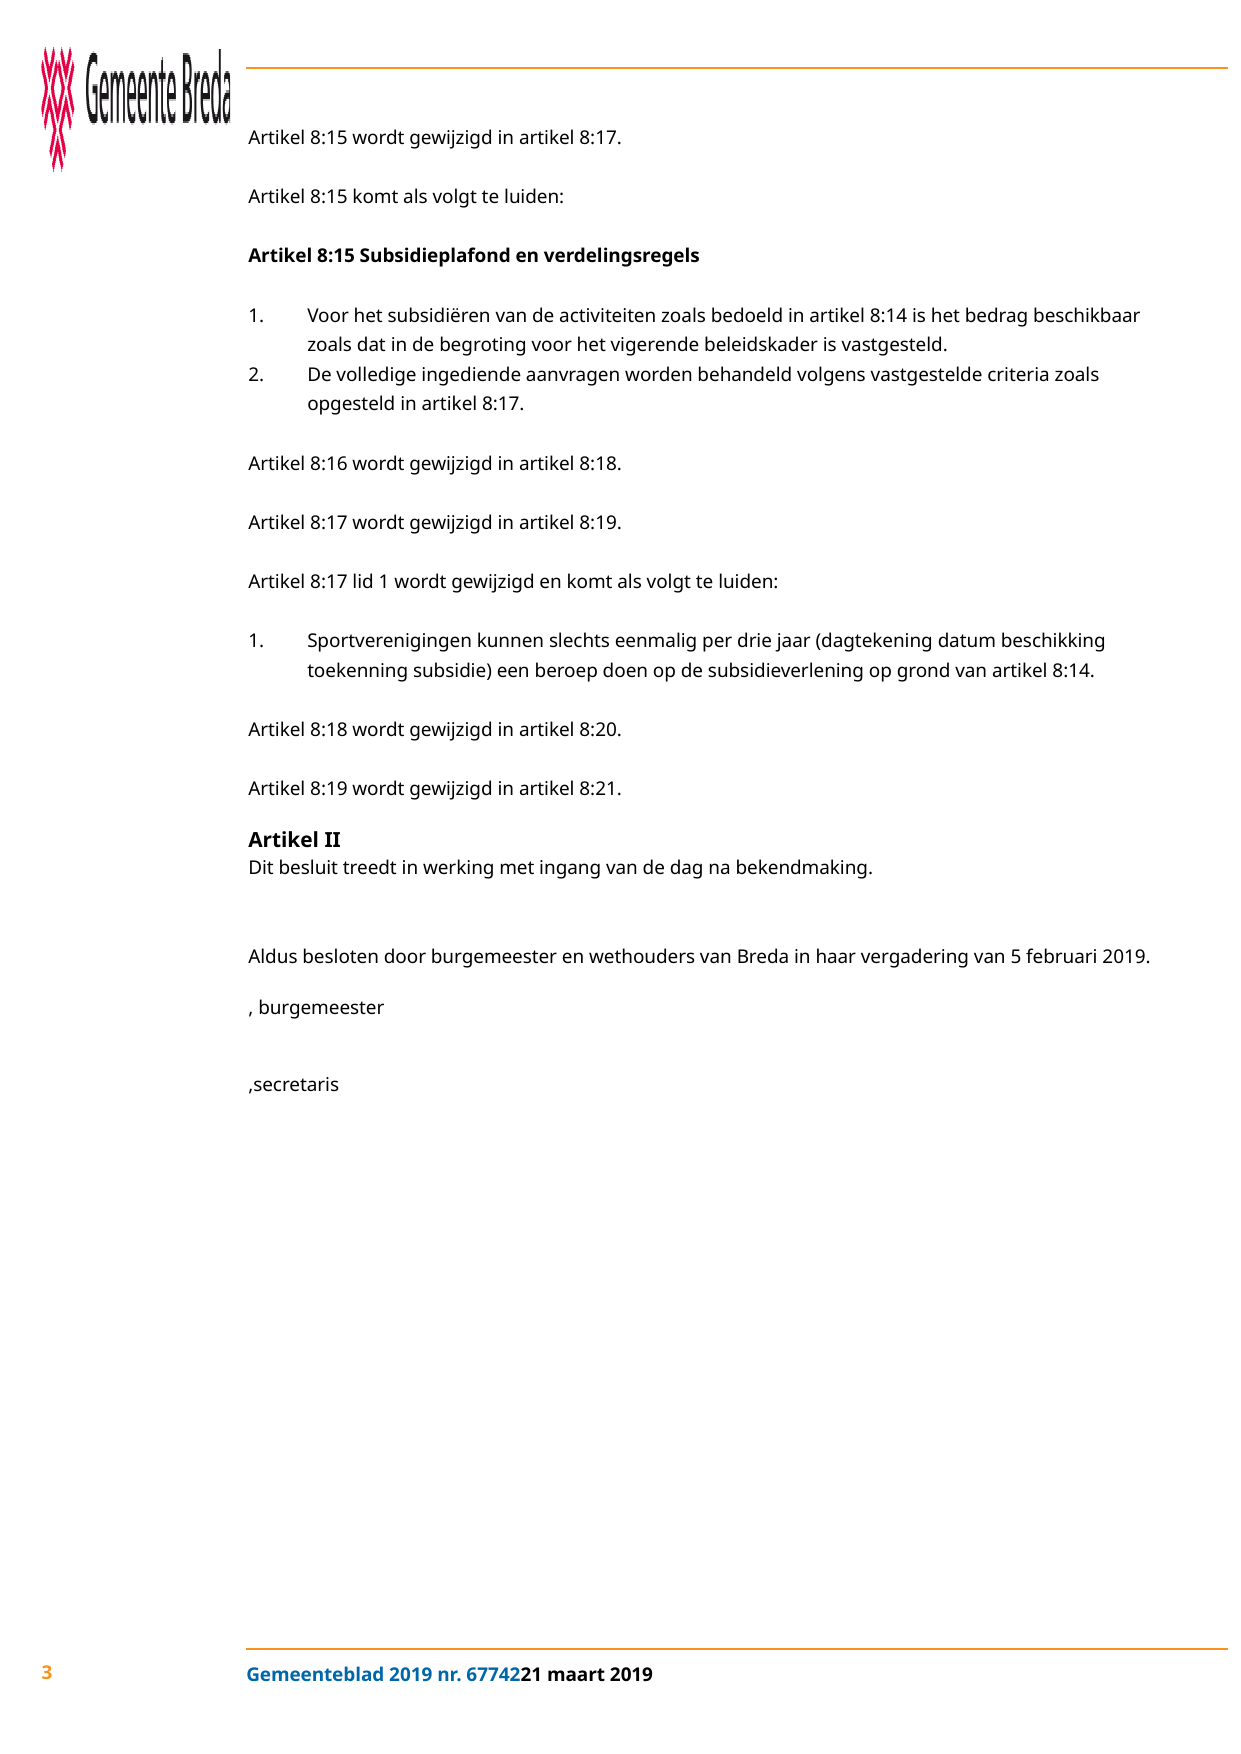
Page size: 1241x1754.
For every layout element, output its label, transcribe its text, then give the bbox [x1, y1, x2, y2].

text Artikel 8:15 wordt gewijzigd in artikel 8:17. [248, 124, 1152, 150]
text Artikel 8:16 wordt gewijzigd in artikel 8:18. [248, 450, 1152, 476]
text Artikel 8:17 wordt gewijzigd in artikel 8:19. [248, 509, 1152, 535]
picture [41, 47, 231, 172]
text ,secretaris [248, 1071, 1152, 1097]
text Artikel II [248, 826, 1152, 854]
list Voor het subsidiëren van de activiteiten zoals bedoeld in artikel 8:14 is het bedrag beschikbaar zoals dat in de begroting voor het vigerende beleidskader is vastgesteld. [248, 302, 1152, 357]
text , burgemeester [248, 994, 1152, 1020]
list Sportverenigingen kunnen slechts eenmalig per drie jaar (dagtekening datum beschikking toekenning subsidie) een beroep doen op de subsidieverlening op grond van artikel 8:14. [248, 627, 1152, 683]
text Artikel 8:17 lid 1 wordt gewijzigd en komt als volgt te luiden: [248, 568, 1152, 594]
text Artikel 8:18 wordt gewijzigd in artikel 8:20. [248, 716, 1152, 742]
text Artikel 8:19 wordt gewijzigd in artikel 8:21. [248, 775, 1152, 801]
text Dit besluit treedt in werking met ingang van de dag na bekendmaking. [248, 854, 1152, 880]
text Aldus besloten door burgemeester en wethouders van Breda in haar vergadering van 5 februari 2019. [248, 943, 1152, 968]
list De volledige ingediende aanvragen worden behandeld volgens vastgestelde criteria zoals opgesteld in artikel 8:17. [248, 361, 1152, 416]
text Artikel 8:15 komt als volgt te luiden: [248, 183, 1152, 209]
text Artikel 8:15 Subsidieplafond en verdelingsregels [248, 243, 1152, 268]
